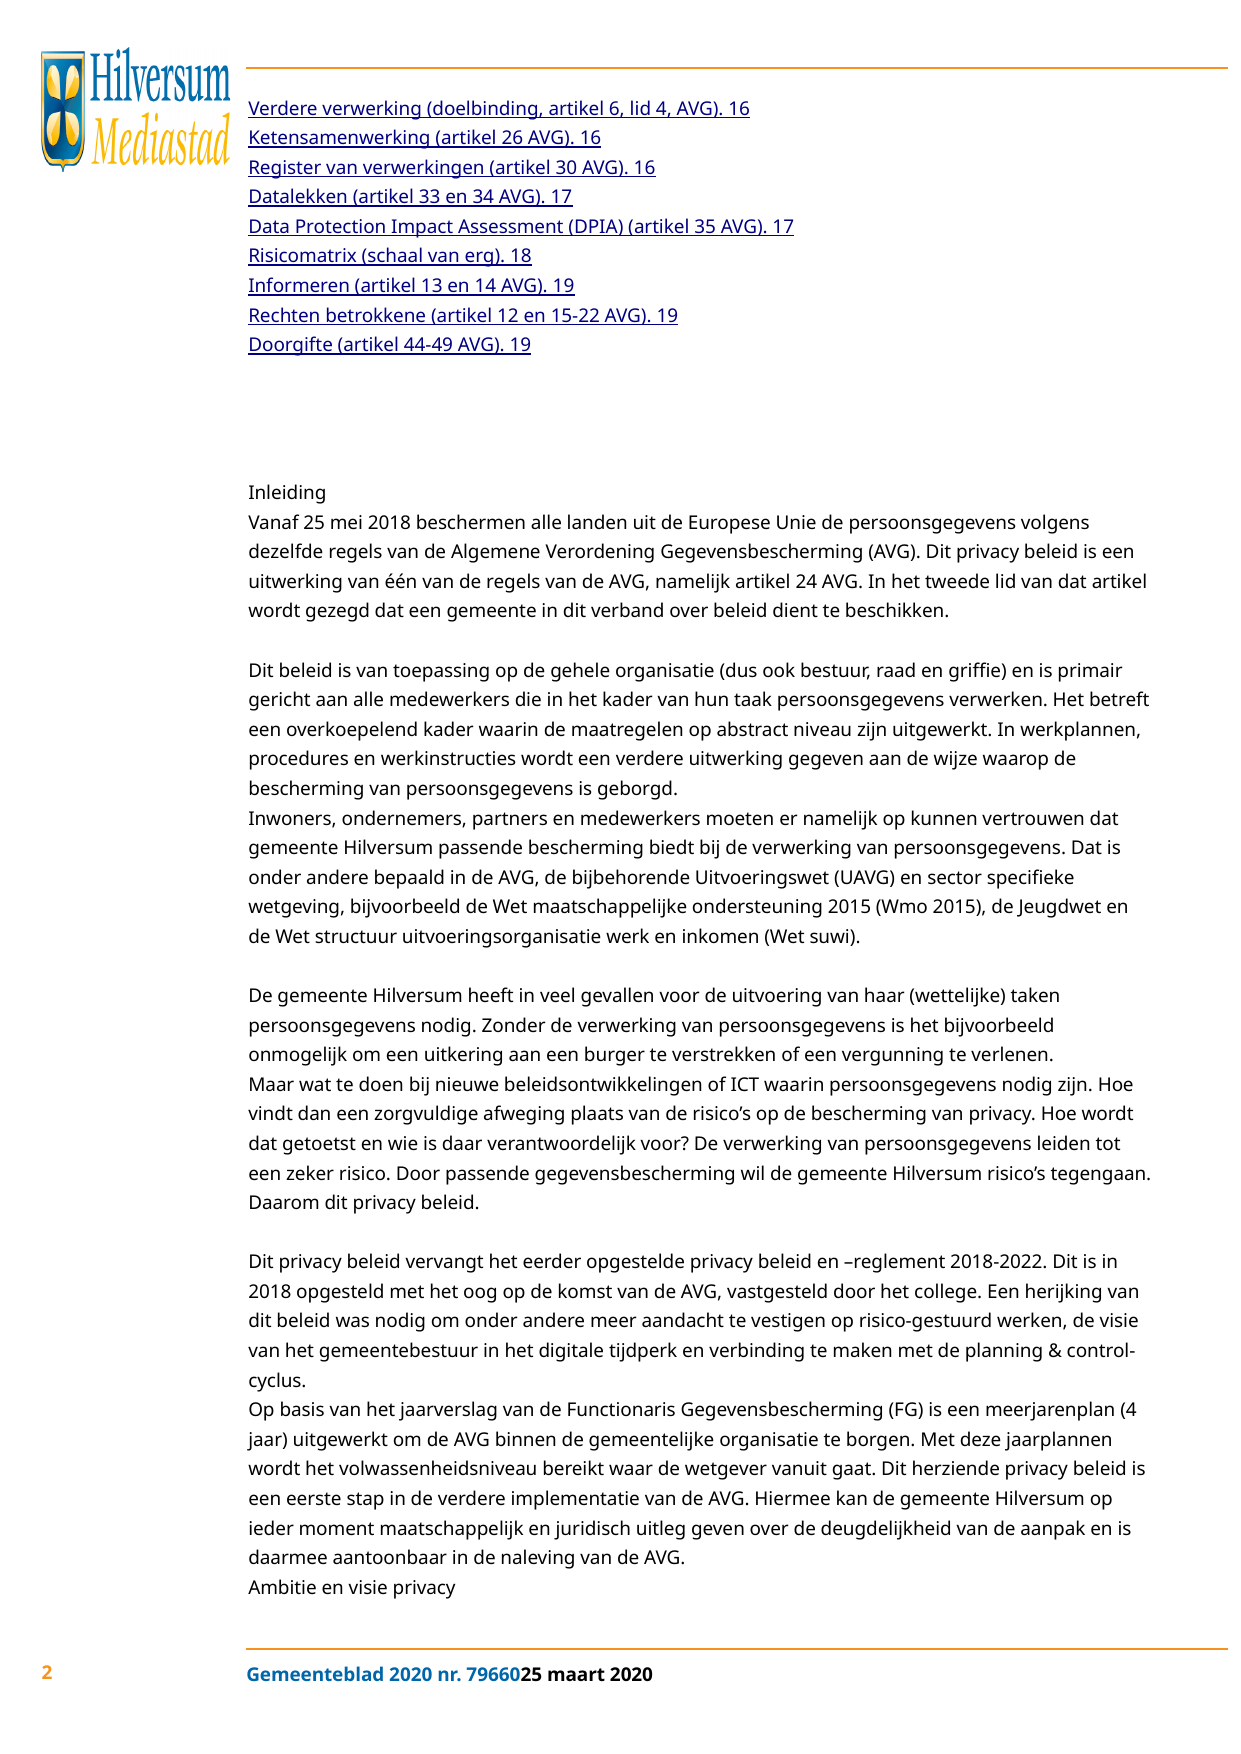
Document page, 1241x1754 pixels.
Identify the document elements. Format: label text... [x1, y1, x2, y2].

text Informeren (artikel 13 en 14 AVG). 19 [248, 272, 1152, 298]
text Register van verwerkingen (artikel 30 AVG). 16 [248, 154, 1152, 180]
text Op basis van het jaarverslag van de Functionaris Gegevensbescherming (FG) is een meerjarenplan (4 jaar) uitgewerkt om de AVG binnen de gemeentelijke organisatie te borgen. Met deze jaarplannen wordt het volwassenheidsniveau bereikt waar de wetgever vanuit gaat. Dit herziende privacy beleid is een eerste stap in de verdere implementatie van de AVG. Hiermee kan de gemeente Hilversum op ieder moment maatschappelijk en juridisch uitleg geven over de deugdelijkheid van de aanpak en is daarmee aantoonbaar in de naleving van de AVG. [248, 1396, 1152, 1570]
picture [41, 47, 231, 172]
text Vanaf 25 mei 2018 beschermen alle landen uit de Europese Unie de persoonsgegevens volgens dezelfde regels van de Algemene Verordening Gegevensbescherming (AVG). Dit privacy beleid is een uitwerking van één van de regels van de AVG, namelijk artikel 24 AVG. In het tweede lid van dat artikel wordt gezegd dat een gemeente in dit verband over beleid dient te beschikken. [248, 509, 1152, 623]
text Doorgifte (artikel 44-49 AVG). 19 [248, 331, 1152, 357]
text Inleiding [248, 479, 1152, 505]
text Risicomatrix (schaal van erg). 18 [248, 243, 1152, 268]
text Maar wat te doen bij nieuwe beleidsontwikkelingen of ICT waarin persoonsgegevens nodig zijn. Hoe vindt dan een zorgvuldige afweging plaats van de risico’s op de bescherming van privacy. Hoe wordt dat getoetst en wie is daar verantwoordelijk voor? De verwerking van persoonsgegevens leiden tot een zeker risico. Door passende gegevensbescherming wil de gemeente Hilversum risico’s tegengaan. Daarom dit privacy beleid. [248, 1071, 1152, 1215]
text De gemeente Hilversum heeft in veel gevallen voor de uitvoering van haar (wettelijke) taken persoonsgegevens nodig. Zonder de verwerking van persoonsgegevens is het bijvoorbeeld onmogelijk om een uitkering aan een burger te verstrekken of een vergunning te verlenen. [248, 982, 1152, 1067]
text Dit beleid is van toepassing op de gehele organisatie (dus ook bestuur, raad en griffie) en is primair gericht aan alle medewerkers die in het kader van hun taak persoonsgegevens verwerken. Het betreft een overkoepelend kader waarin de maatregelen op abstract niveau zijn uitgewerkt. In werkplannen, procedures en werkinstructies wordt een verdere uitwerking gegeven aan de wijze waarop de bescherming van persoonsgegevens is geborgd. [248, 657, 1152, 801]
text Dit privacy beleid vervangt het eerder opgestelde privacy beleid en –reglement 2018-2022. Dit is in 2018 opgesteld met het oog op de komst van de AVG, vastgesteld door het college. Een herijking van dit beleid was nodig om onder andere meer aandacht te vestigen op risico-gestuurd werken, de visie van het gemeentebestuur in het digitale tijdperk en verbinding te maken met de planning & control-cyclus. [248, 1248, 1152, 1393]
text Inwoners, ondernemers, partners en medewerkers moeten er namelijk op kunnen vertrouwen dat gemeente Hilversum passende bescherming biedt bij de verwerking van persoonsgegevens. Dat is onder andere bepaald in de AVG, de bijbehorende Uitvoeringswet (UAVG) en sector specifieke wetgeving, bijvoorbeeld de Wet maatschappelijke ondersteuning 2015 (Wmo 2015), de Jeugdwet en de Wet structuur uitvoeringsorganisatie werk en inkomen (Wet suwi). [248, 805, 1152, 949]
text Verdere verwerking (doelbinding, artikel 6, lid 4, AVG). 16 [248, 95, 1152, 121]
text Ambitie en visie privacy [248, 1574, 1152, 1600]
text Rechten betrokkene (artikel 12 en 15-22 AVG). 19 [248, 302, 1152, 328]
text Datalekken (artikel 33 en 34 AVG). 17 [248, 183, 1152, 209]
text Data Protection Impact Assessment (DPIA) (artikel 35 AVG). 17 [248, 213, 1152, 239]
text Ketensamenwerking (artikel 26 AVG). 16 [248, 124, 1152, 150]
